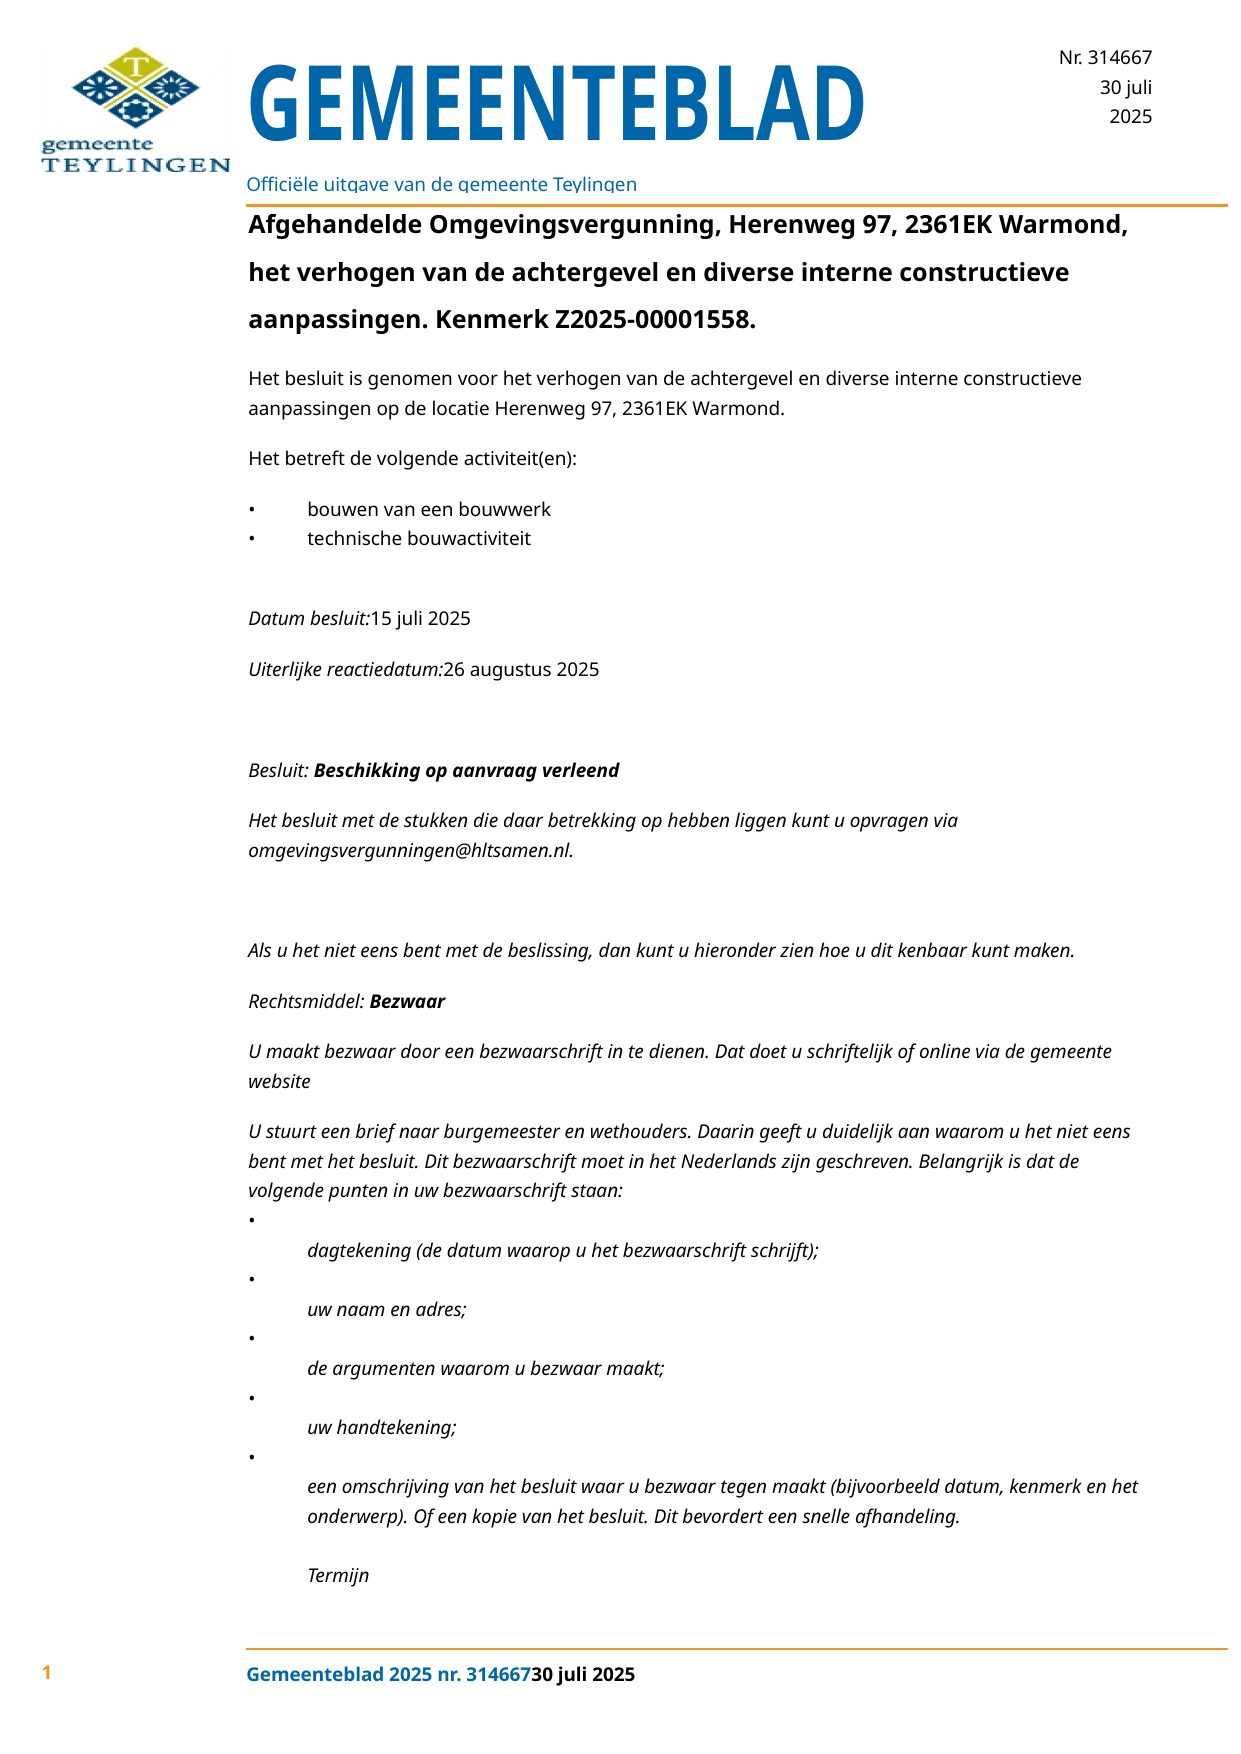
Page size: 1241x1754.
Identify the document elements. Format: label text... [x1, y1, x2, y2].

text Besluit: Beschikking op aanvraag verleend [248, 757, 1152, 782]
text Het besluit is genomen voor het verhogen van de achtergevel en diverse interne constructieve aanpassingen op de locatie Herenweg 97, 2361EK Warmond. [248, 366, 1152, 421]
text U maakt bezwaar door een bezwaarschrift in te dienen. Dat doet u schriftelijk of online via de gemeente website [248, 1038, 1152, 1094]
text U stuurt een brief naar burgemeester en wethouders. Daarin geeft u duidelijk aan waarom u het niet eens bent met het besluit. Dit bezwaarschrift moet in het Nederlands zijn geschreven. Belangrijk is dat de volgende punten in uw bezwaarschrift staan: [248, 1118, 1152, 1203]
text Het betreft de volgende activiteit(en): [248, 446, 1152, 471]
text Het besluit met de stukken die daar betrekking op hebben liggen kunt u opvragen via omgevingsvergunningen@hltsamen.nl. [248, 807, 1152, 862]
list uw handtekening; [248, 1414, 1152, 1440]
text Datum besluit:15 juli 2025 [248, 606, 1152, 631]
text Afgehandelde Omgevingsvergunning, Herenweg 97, 2361EK Warmond, het verhogen van de achtergevel en diverse interne constructieve aanpassingen. Kenmerk Z2025-00001558. [248, 207, 1152, 336]
picture [41, 47, 231, 172]
list een omschrijving van het besluit waar u bezwaar tegen maakt (bijvoorbeeld datum, kenmerk en het onderwerp). Of een kopie van het besluit. Dit bevordert een snelle afhandeling. [248, 1473, 1152, 1529]
list technische bouwactiviteit [248, 526, 1152, 551]
list dagtekening (de datum waarop u het bezwaarschrift schrijft); [248, 1237, 1152, 1262]
text Rechtsmiddel: Bezwaar [248, 988, 1152, 1014]
text Uiterlijke reactiedatum:26 augustus 2025 [248, 656, 1152, 682]
text Als u het niet eens bent met de beslissing, dan kunt u hieronder zien hoe u dit kenbaar kunt maken. [248, 938, 1152, 963]
list bouwen van een bouwwerk [248, 496, 1152, 522]
list uw naam en adres; [248, 1296, 1152, 1322]
list Termijn [248, 1562, 1152, 1588]
list de argumenten waarom u bezwaar maakt; [248, 1355, 1152, 1381]
